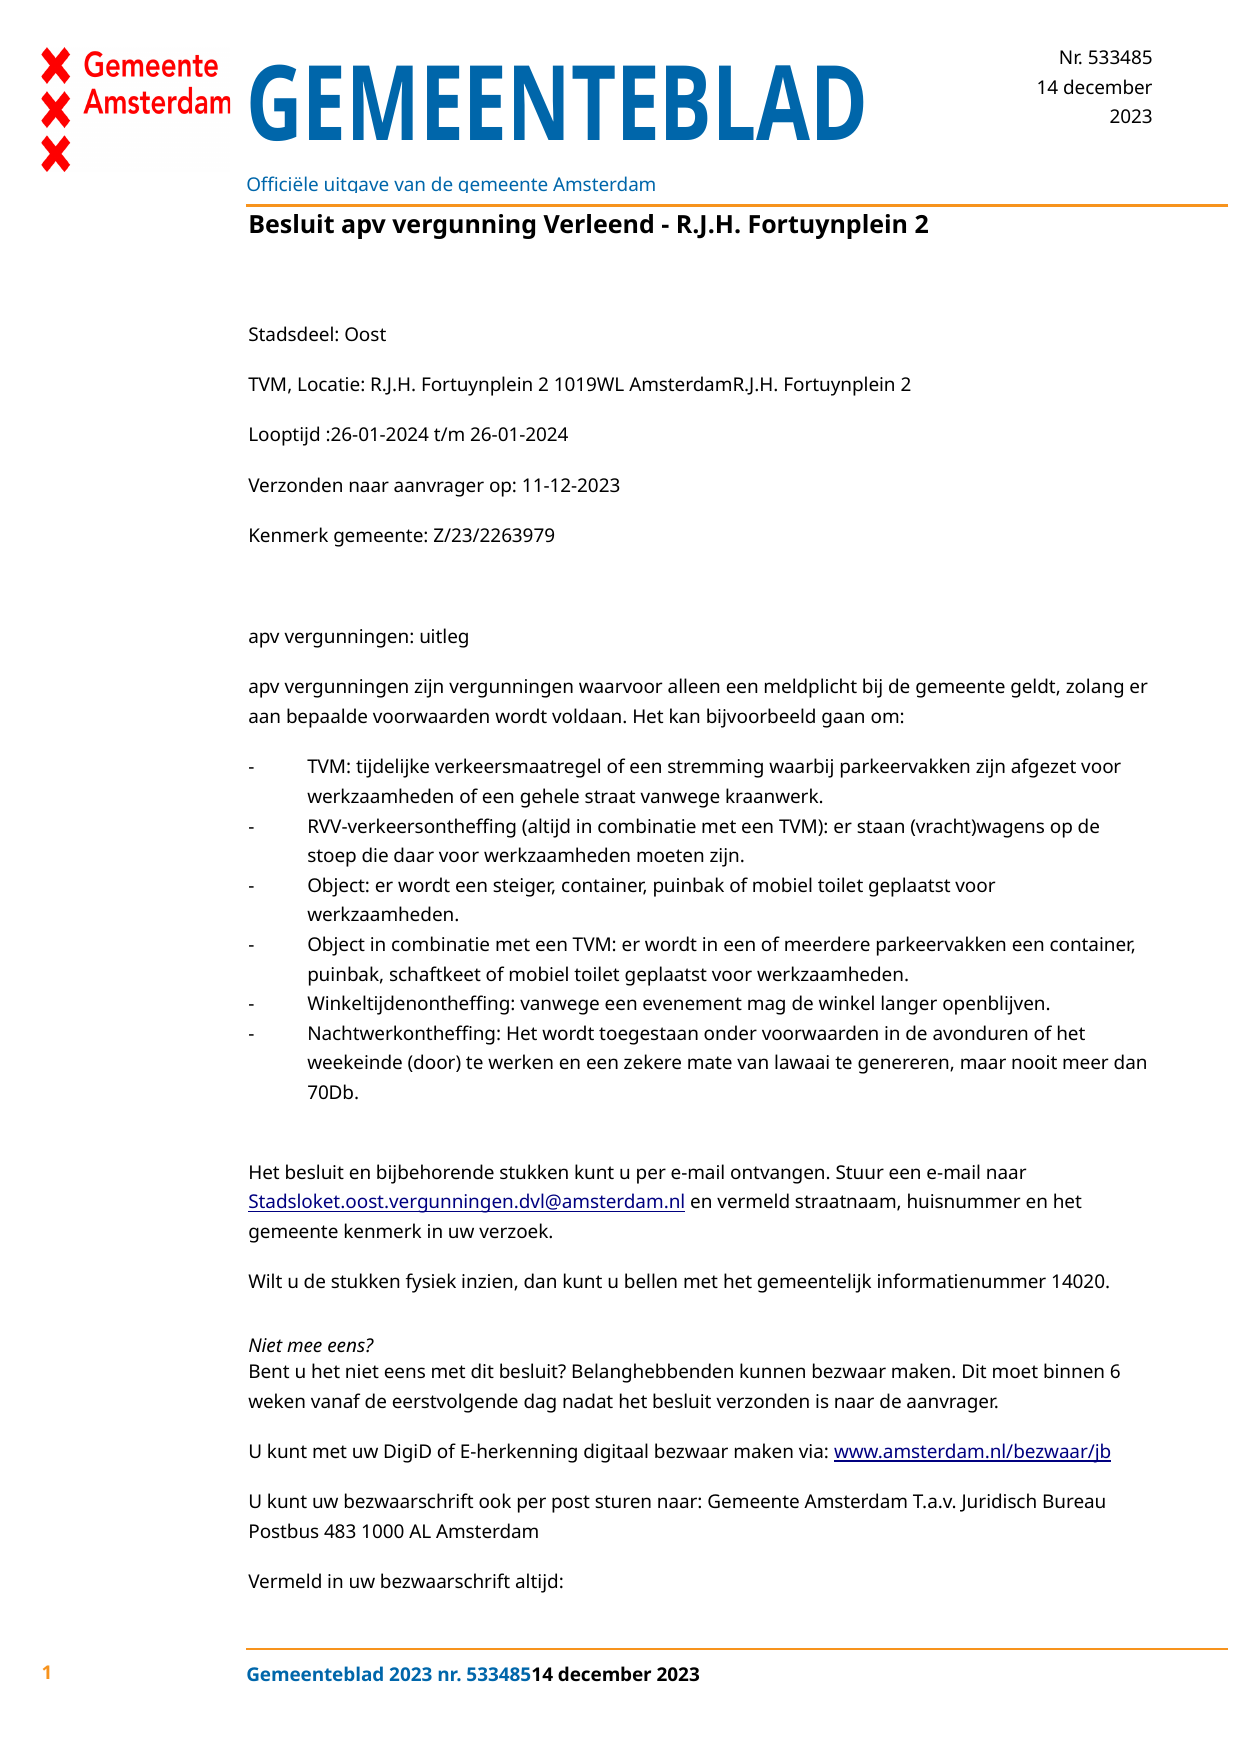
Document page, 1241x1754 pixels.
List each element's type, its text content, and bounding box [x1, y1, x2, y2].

text apv vergunningen zijn vergunningen waarvoor alleen een meldplicht bij de gemeente geldt, zolang er aan bepaalde voorwaarden wordt voldaan. Het kan bijvoorbeeld gaan om: [248, 674, 1152, 729]
text Verzonden naar aanvrager op: 11-12-2023 [248, 472, 1152, 498]
text Niet mee eens? [248, 1333, 1152, 1358]
text Bent u het niet eens met dit besluit? Belanghebbenden kunnen bezwaar maken. Dit moet binnen 6 weken vanaf de eerstvolgende dag nadat het besluit verzonden is naar de aanvrager. [248, 1358, 1152, 1414]
text Besluit apv vergunning Verleend - R.J.H. Fortuynplein 2 [248, 207, 1152, 241]
text Het besluit en bijbehorende stukken kunt u per e-mail ontvangen. Stuur een e-mail naar Stadsloket.oost.vergunningen.dvl@amsterdam.nl en vermeld straatnaam, huisnummer en het gemeente kenmerk in uw verzoek. [248, 1159, 1152, 1244]
text Wilt u de stukken fysiek inzien, dan kunt u bellen met het gemeentelijk informatienummer 14020. [248, 1269, 1152, 1294]
list TVM: tijdelijke verkeersmaatregel of een stremming waarbij parkeervakken zijn afgezet voor werkzaamheden of een gehele straat vanwege kraanwerk. [248, 754, 1152, 809]
text Vermeld in uw bezwaarschrift altijd: [248, 1569, 1152, 1594]
text apv vergunningen: uitleg [248, 623, 1152, 649]
list RVV-verkeersontheffing (altijd in combinatie met een TVM): er staan (vracht)wagens op de stoep die daar voor werkzaamheden moeten zijn. [248, 813, 1152, 868]
list Nachtwerkontheffing: Het wordt toegestaan onder voorwaarden in de avonduren of het weekeinde (door) te werken en een zekere mate van lawaai te genereren, maar nooit meer dan 70Db. [248, 1020, 1152, 1105]
text Stadsdeel: Oost [248, 321, 1152, 346]
text Kenmerk gemeente: Z/23/2263979 [248, 522, 1152, 548]
text Looptijd :26-01-2024 t/m 26-01-2024 [248, 422, 1152, 447]
picture [41, 47, 231, 172]
list Object: er wordt een steiger, container, puinbak of mobiel toilet geplaatst voor werkzaamheden. [248, 872, 1152, 927]
list Object in combinatie met een TVM: er wordt in een of meerdere parkeervakken een container, puinbak, schaftkeet of mobiel toilet geplaatst voor werkzaamheden. [248, 931, 1152, 986]
text TVM, Locatie: R.J.H. Fortuynplein 2 1019WL AmsterdamR.J.H. Fortuynplein 2 [248, 371, 1152, 397]
text U kunt uw bezwaarschrift ook per post sturen naar: Gemeente Amsterdam T.a.v. Juridisch Bureau Postbus 483 1000 AL Amsterdam [248, 1489, 1152, 1544]
list Winkeltijdenontheffing: vanwege een evenement mag de winkel langer openblijven. [248, 990, 1152, 1016]
text U kunt met uw DigiD of E-herkenning digitaal bezwaar maken via: www.amsterdam.nl/bezwaar/jb [248, 1438, 1152, 1464]
